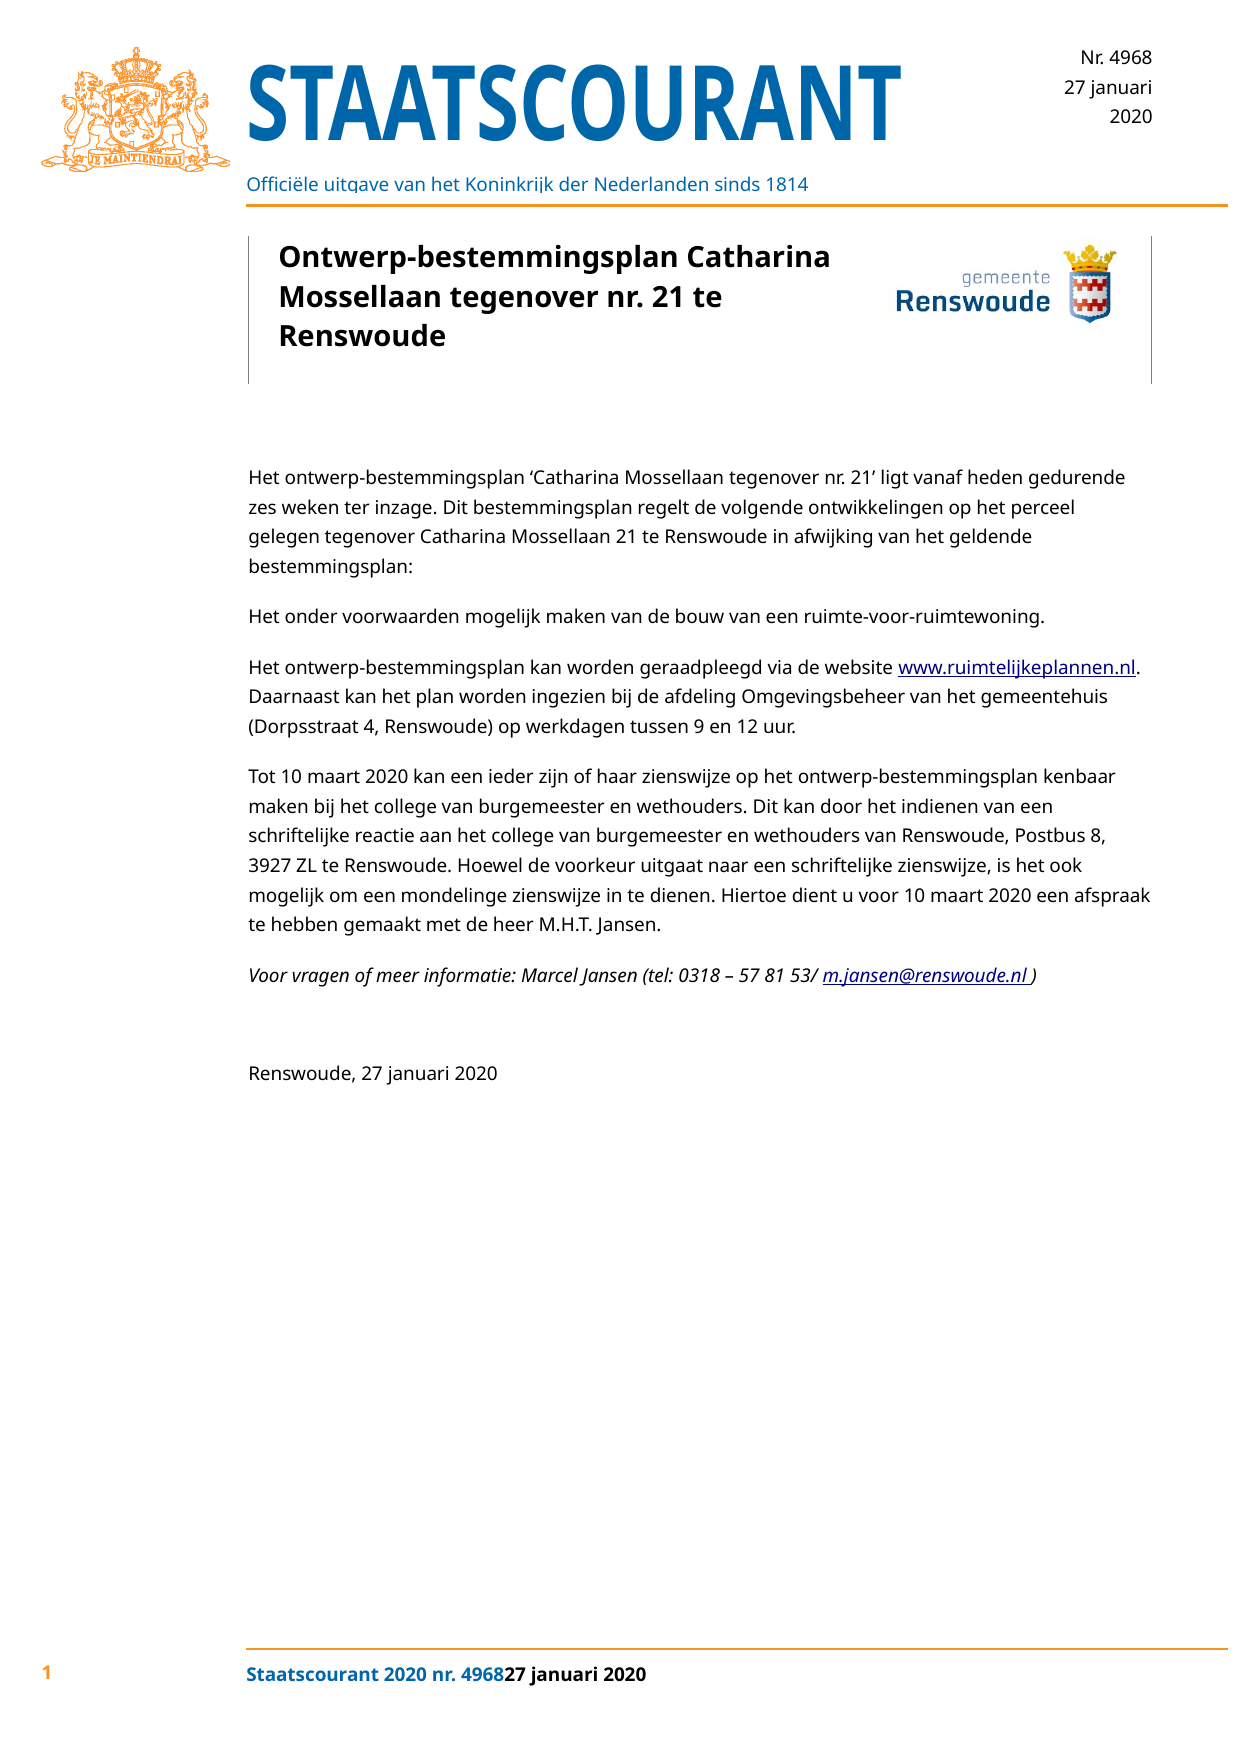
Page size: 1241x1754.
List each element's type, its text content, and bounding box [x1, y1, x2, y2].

text Het ontwerp-bestemmingsplan kan worden geraadpleegd via de website www.ruimtelijkeplannen.nl. Daarnaast kan het plan worden ingezien bij de afdeling Omgevingsbeheer van het gemeentehuis (Dorpsstraat 4, Renswoude) op werkdagen tussen 9 en 12 uur. [248, 654, 1152, 739]
table_header [850, 236, 882, 329]
text Tot 10 maart 2020 kan een ieder zijn of haar zienswijze op het ontwerp-bestemmingsplan kenbaar maken bij het college van burgemeester en wethouders. Dit kan door het indienen van een schriftelijke reactie aan het college van burgemeester en wethouders van Renswoude, Postbus 8, 3927 ZL te Renswoude. Hoewel de voorkeur uitgaat naar een schriftelijke zienswijze, is het ook mogelijk om een mondelinge zienswijze in te dienen. Hiertoe dient u voor 10 maart 2020 een afspraak te hebben gemaakt met de heer M.H.T. Jansen. [248, 763, 1152, 937]
text Voor vragen of meer informatie: Marcel Jansen (tel: 0318 – 57 81 53/ m.jansen@renswoude.nl ) [248, 962, 1152, 988]
table_header Ontwerp-bestemmingsplan Catharina Mossellaan tegenover nr. 21 te Renswoude [249, 236, 850, 384]
text Het onder voorwaarden mogelijk maken van de bouw van een ruimte-voor-ruimtewoning. [248, 603, 1152, 629]
text Het ontwerp-bestemmingsplan ‘Catharina Mossellaan tegenover nr. 21’ ligt vanaf heden gedurende zes weken ter inzage. Dit bestemmingsplan regelt de volgende ontwikkelingen op het perceel gelegen tegenover Catharina Mossellaan 21 te Renswoude in afwijking van het geldende bestemmingsplan: [248, 464, 1152, 579]
picture [882, 236, 1119, 330]
text Renswoude, 27 januari 2020 [248, 1060, 1152, 1086]
table_header [1119, 236, 1151, 329]
table_header [850, 330, 1151, 384]
picture [41, 47, 231, 172]
